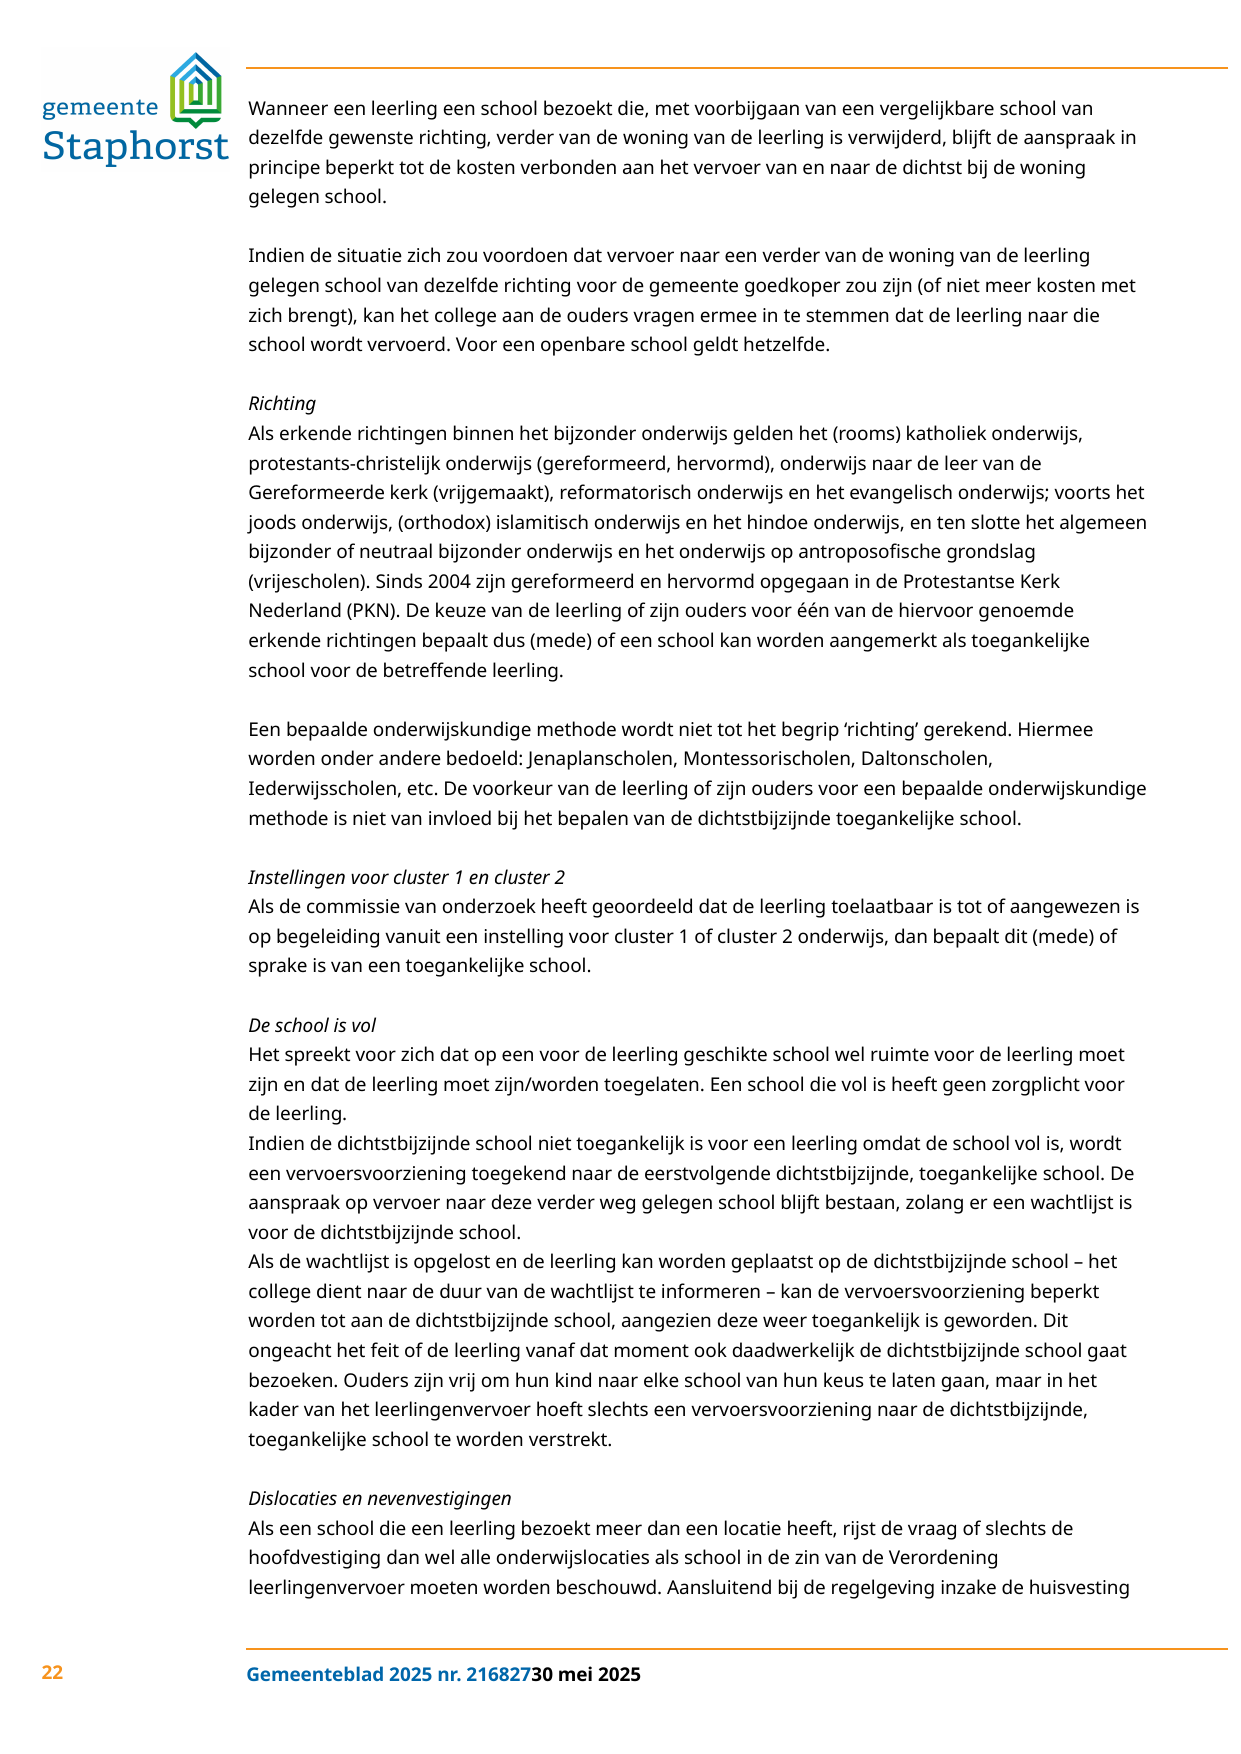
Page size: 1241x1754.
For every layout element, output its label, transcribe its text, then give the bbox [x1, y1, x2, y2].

text Indien de situatie zich zou voordoen dat vervoer naar een verder van de woning van de leerling gelegen school van dezelfde richting voor de gemeente goedkoper zou zijn (of niet meer kosten met zich brengt), kan het college aan de ouders vragen ermee in te stemmen dat de leerling naar die school wordt vervoerd. Voor een openbare school geldt hetzelfde. [248, 243, 1152, 357]
text Als de commissie van onderzoek heeft geoordeeld dat de leerling toelaatbaar is tot of aangewezen is op begeleiding vanuit een instelling voor cluster 1 of cluster 2 onderwijs, dan bepaalt dit (mede) of sprake is van een toegankelijke school. [248, 893, 1152, 978]
text Het spreekt voor zich dat op een voor de leerling geschikte school wel ruimte voor de leerling moet zijn en dat de leerling moet zijn/worden toegelaten. Een school die vol is heeft geen zorgplicht voor de leerling. [248, 1041, 1152, 1126]
text Instellingen voor cluster 1 en cluster 2 [248, 864, 1152, 890]
text Een bepaalde onderwijskundige methode wordt niet tot het begrip ‘richting’ gerekend. Hiermee worden onder andere bedoeld: Jenaplanscholen, Montessorischolen, Daltonscholen, Iederwijsscholen, etc. De voorkeur van de leerling of zijn ouders voor een bepaalde onderwijskundige methode is niet van invloed bij het bepalen van de dichtstbijzijnde toegankelijke school. [248, 716, 1152, 831]
picture [41, 47, 231, 172]
text Als erkende richtingen binnen het bijzonder onderwijs gelden het (rooms) katholiek onderwijs, protestants-christelijk onderwijs (gereformeerd, hervormd), onderwijs naar de leer van de Gereformeerde kerk (vrijgemaakt), reformatorisch onderwijs en het evangelisch onderwijs; voorts het joods onderwijs, (orthodox) islamitisch onderwijs en het hindoe onderwijs, en ten slotte het algemeen bijzonder of neutraal bijzonder onderwijs en het onderwijs op antroposofische grondslag (vrijescholen). Sinds 2004 zijn gereformeerd en hervormd opgegaan in de Protestantse Kerk Nederland (PKN). De keuze van de leerling of zijn ouders voor één van de hiervoor genoemde erkende richtingen bepaalt dus (mede) of een school kan worden aangemerkt als toegankelijke school voor de betreffende leerling. [248, 420, 1152, 683]
text Indien de dichtstbijzijnde school niet toegankelijk is voor een leerling omdat de school vol is, wordt een vervoersvoorziening toegekend naar de eerstvolgende dichtstbijzijnde, toegankelijke school. De aanspraak op vervoer naar deze verder weg gelegen school blijft bestaan, zolang er een wachtlijst is voor de dichtstbijzijnde school. [248, 1130, 1152, 1245]
text Als een school die een leerling bezoekt meer dan een locatie heeft, rijst de vraag of slechts de hoofdvestiging dan wel alle onderwijslocaties als school in de zin van de Verordening leerlingenvervoer moeten worden beschouwd. Aansluitend bij de regelgeving inzake de huisvesting [248, 1515, 1152, 1600]
text De school is vol [248, 1012, 1152, 1038]
text Als de wachtlijst is opgelost en de leerling kan worden geplaatst op de dichtstbijzijnde school – het college dient naar de duur van de wachtlijst te informeren – kan de vervoersvoorziening beperkt worden tot aan de dichtstbijzijnde school, aangezien deze weer toegankelijk is geworden. Dit ongeacht het feit of de leerling vanaf dat moment ook daadwerkelijk de dichtstbijzijnde school gaat bezoeken. Ouders zijn vrij om hun kind naar elke school van hun keus te laten gaan, maar in het kader van het leerlingenvervoer hoeft slechts een vervoersvoorziening naar de dichtstbijzijnde, toegankelijke school te worden verstrekt. [248, 1248, 1152, 1452]
text Richting [248, 391, 1152, 416]
text Wanneer een leerling een school bezoekt die, met voorbijgaan van een vergelijkbare school van dezelfde gewenste richting, verder van de woning van de leerling is verwijderd, blijft de aanspraak in principe beperkt tot de kosten verbonden aan het vervoer van en naar de dichtst bij de woning gelegen school. [248, 95, 1152, 209]
text Dislocaties en nevenvestigingen [248, 1485, 1152, 1511]
